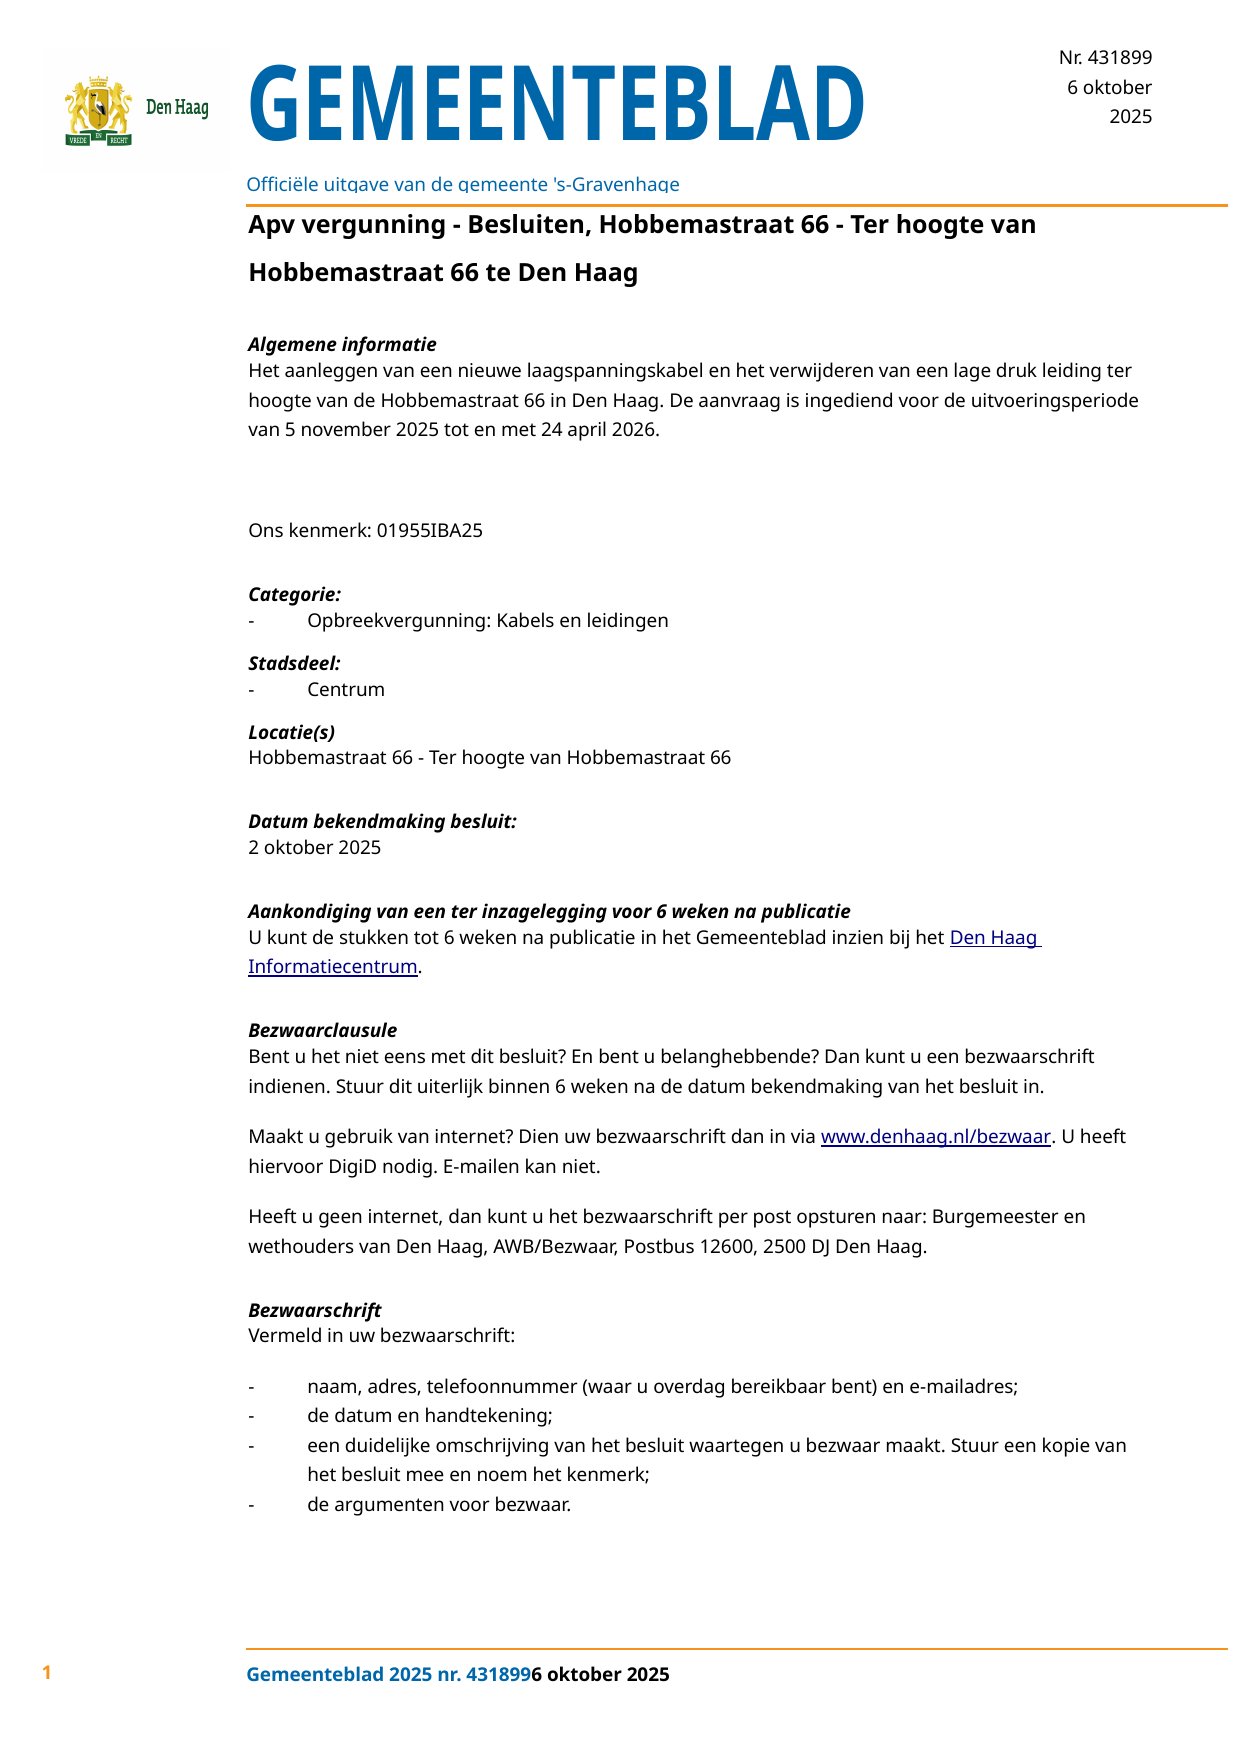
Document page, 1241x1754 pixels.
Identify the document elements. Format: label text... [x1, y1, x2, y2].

text Heeft u geen internet, dan kunt u het bezwaarschrift per post opsturen naar: Burgemeester en wethouders van Den Haag, AWB/Bezwaar, Postbus 12600, 2500 DJ Den Haag. [248, 1203, 1152, 1258]
text Categorie: [248, 581, 1152, 607]
list Centrum [248, 676, 1152, 701]
list de argumenten voor bezwaar. [248, 1491, 1152, 1517]
text Locatie(s) [248, 719, 1152, 744]
text Maakt u gebruik van internet? Dien uw bezwaarschrift dan in via www.denhaag.nl/bezwaar. U heeft hiervoor DigiD nodig. E-mailen kan niet. [248, 1123, 1152, 1178]
list Opbreekvergunning: Kabels en leidingen [248, 607, 1152, 633]
text Bent u het niet eens met dit besluit? En bent u belanghebbende? Dan kunt u een bezwaarschrift indienen. Stuur dit uiterlijk binnen 6 weken na de datum bekendmaking van het besluit in. [248, 1043, 1152, 1098]
text Bezwaarschrift [248, 1297, 1152, 1322]
text Aankondiging van een ter inzagelegging voor 6 weken na publicatie [248, 898, 1152, 924]
text Bezwaarclausule [248, 1017, 1152, 1043]
picture [41, 47, 231, 172]
text Stadsdeel: [248, 650, 1152, 676]
text Ons kenmerk: 01955IBA25 [248, 517, 1152, 543]
list de datum en handtekening; [248, 1402, 1152, 1428]
text Hobbemastraat 66 - Ter hoogte van Hobbemastraat 66 [248, 744, 1152, 770]
text Algemene informatie [248, 331, 1152, 357]
text Datum bekendmaking besluit: [248, 808, 1152, 834]
text Vermeld in uw bezwaarschrift: [248, 1322, 1152, 1348]
text Het aanleggen van een nieuwe laagspanningskabel en het verwijderen van een lage druk leiding ter hoogte van de Hobbemastraat 66 in Den Haag. De aanvraag is ingediend voor de uitvoeringsperiode van 5 november 2025 tot en met 24 april 2026. [248, 357, 1152, 442]
text Apv vergunning - Besluiten, Hobbemastraat 66 - Ter hoogte van Hobbemastraat 66 te Den Haag [248, 207, 1152, 288]
list naam, adres, telefoonnummer (waar u overdag bereikbaar bent) en e-mailadres; [248, 1373, 1152, 1399]
text 2 oktober 2025 [248, 834, 1152, 860]
text U kunt de stukken tot 6 weken na publicatie in het Gemeenteblad inzien bij het Den Haag Informatiecentrum. [248, 924, 1152, 979]
list een duidelijke omschrijving van het besluit waartegen u bezwaar maakt. Stuur een kopie van het besluit mee en noem het kenmerk; [248, 1432, 1152, 1487]
